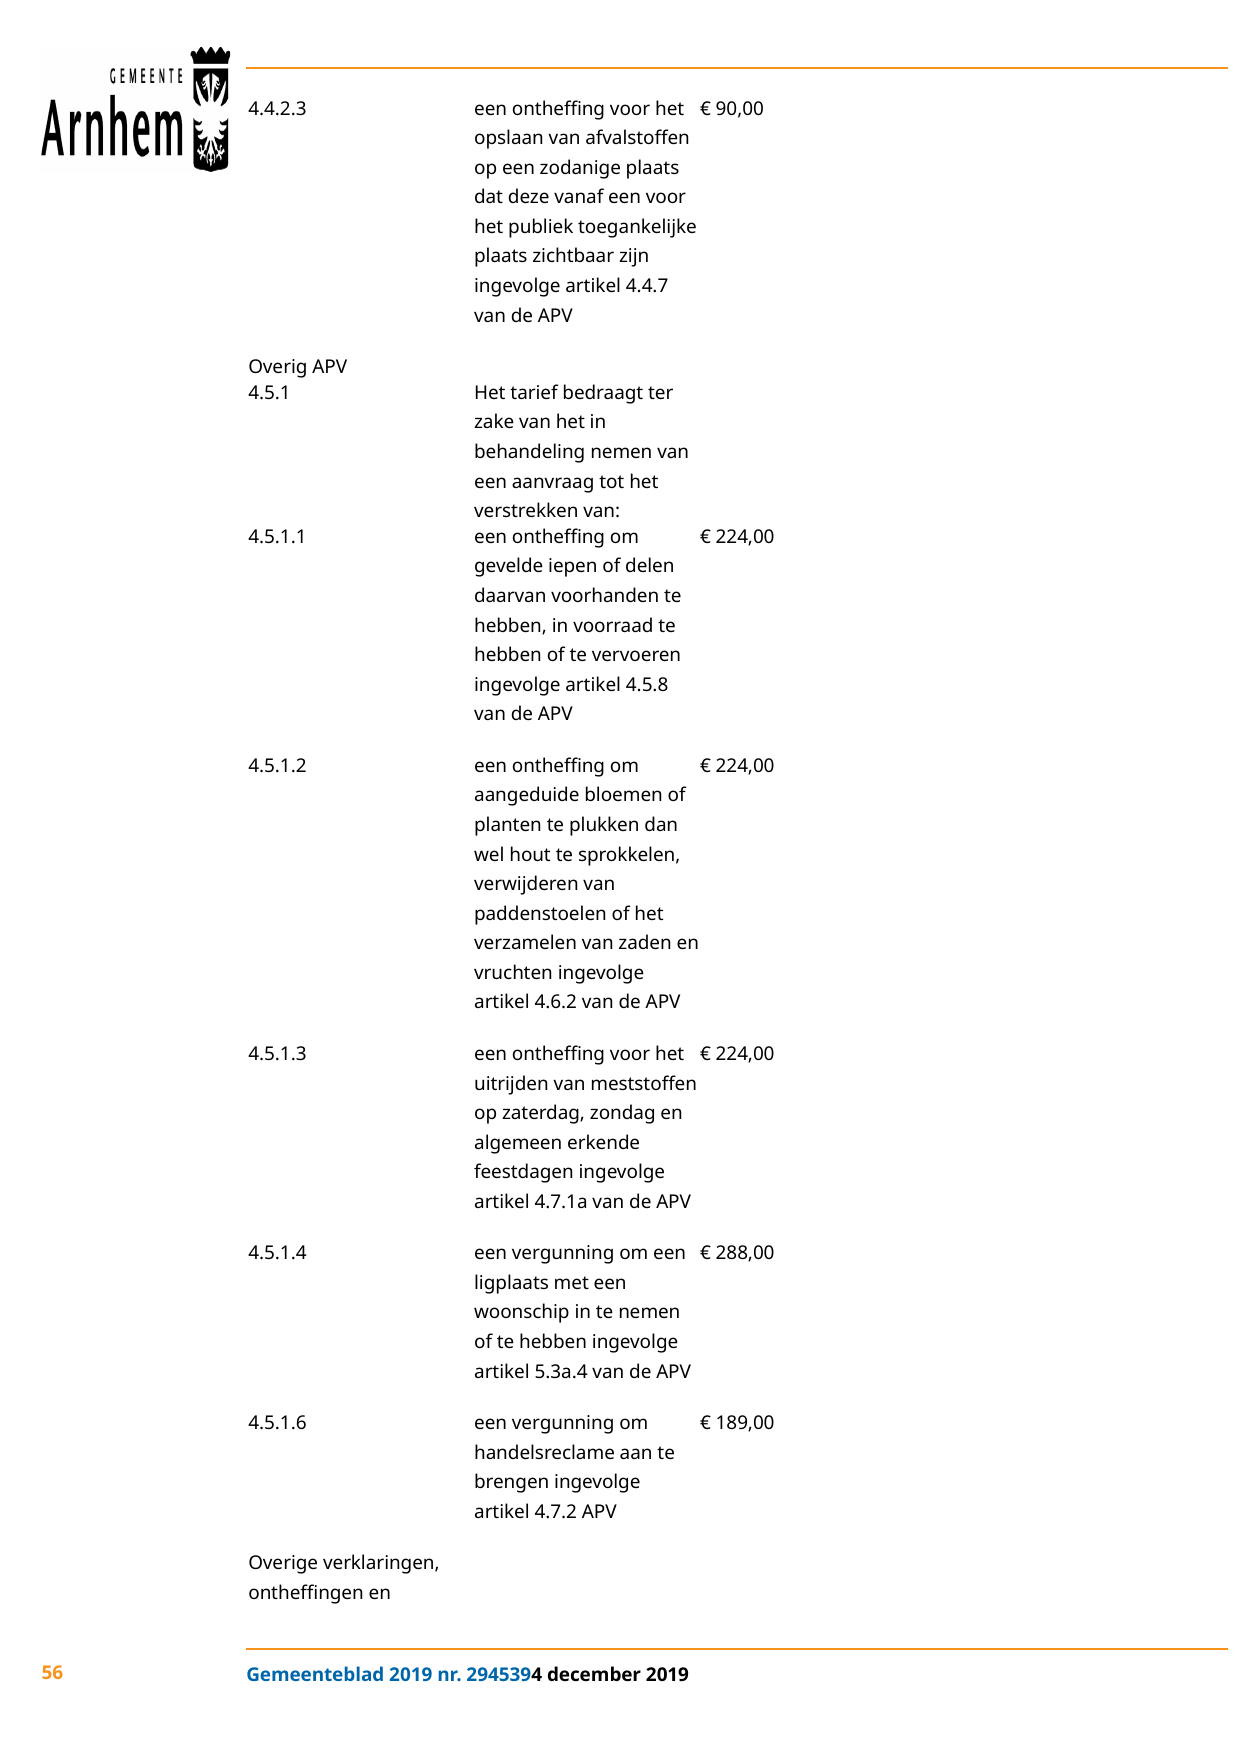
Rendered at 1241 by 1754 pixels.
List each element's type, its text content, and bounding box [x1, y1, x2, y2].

table_cell [926, 1214, 1152, 1239]
table_cell [474, 1384, 700, 1409]
table_cell [926, 1524, 1152, 1549]
table_cell € 288,00 [700, 1240, 926, 1384]
table_cell [700, 1015, 926, 1040]
table_cell [248, 726, 474, 752]
table_cell [700, 353, 926, 379]
table_cell een ontheffing om gevelde iepen of delen daarvan voorhanden te hebben, in voorraad te hebben of te vervoeren ingevolge artikel 4.5.8 van de APV [474, 523, 700, 726]
table_cell Het tarief bedraagt ter zake van het in behandeling nemen van een aanvraag tot het verstrekken van: [474, 379, 700, 523]
table_cell [474, 1015, 700, 1040]
table_cell € 224,00 [700, 523, 926, 726]
table_cell € 90,00 [700, 95, 926, 328]
table_cell een vergunning om een ligplaats met een woonschip in te nemen of te hebben ingevolge artikel 5.3a.4 van de APV [474, 1240, 700, 1384]
table_cell een ontheffing om aangeduide bloemen of planten te plukken dan wel hout te sprokkelen, verwijderen van paddenstoelen of het verzamelen van zaden en vruchten ingevolge artikel 4.6.2 van de APV [474, 752, 700, 1014]
table_cell [700, 328, 926, 353]
table_cell € 189,00 [700, 1409, 926, 1524]
table_cell Overige verklaringen, ontheffingen en [248, 1550, 474, 1605]
table_cell [926, 1384, 1152, 1409]
table_cell [700, 726, 926, 752]
table_cell [926, 1015, 1152, 1040]
table_cell [926, 328, 1152, 353]
table_cell [926, 752, 1152, 1014]
table_cell een ontheffing voor het opslaan van afvalstoffen op een zodanige plaats dat deze vanaf een voor het publiek toegankelijke plaats zichtbaar zijn ingevolge artikel 4.4.7 van de APV [474, 95, 700, 328]
table_cell [474, 1524, 700, 1549]
table_cell 4.5.1.2 [248, 752, 474, 1014]
table_cell [700, 1384, 926, 1409]
table_cell [926, 523, 1152, 726]
table_cell € 224,00 [700, 1040, 926, 1214]
table_cell [700, 379, 926, 523]
picture [41, 47, 231, 172]
table_cell [926, 726, 1152, 752]
table_cell [474, 353, 700, 379]
table_cell 4.5.1.1 [248, 523, 474, 726]
table_cell € 224,00 [700, 752, 926, 1014]
table_cell [700, 1524, 926, 1549]
table_cell [248, 1214, 474, 1239]
table_cell [700, 1214, 926, 1239]
table_cell [248, 1015, 474, 1040]
table_cell [474, 1214, 700, 1239]
table_cell [926, 1409, 1152, 1524]
table_cell [926, 1040, 1152, 1214]
table_cell een ontheffing voor het uitrijden van meststoffen op zaterdag, zondag en algemeen erkende feestdagen ingevolge artikel 4.7.1a van de APV [474, 1040, 700, 1214]
table_cell 4.5.1.4 [248, 1240, 474, 1384]
table_cell [700, 1550, 926, 1605]
table_cell [248, 1384, 474, 1409]
table_cell [248, 1524, 474, 1549]
table_cell [926, 379, 1152, 523]
table_cell [474, 328, 700, 353]
table_cell [926, 1240, 1152, 1384]
table_cell [248, 328, 474, 353]
table_cell [926, 353, 1152, 379]
table_cell 4.5.1.6 [248, 1409, 474, 1524]
table_cell [474, 726, 700, 752]
table_cell [926, 95, 1152, 328]
table_cell 4.4.2.3 [248, 95, 474, 328]
table_cell Overig APV [248, 353, 474, 379]
table_cell 4.5.1.3 [248, 1040, 474, 1214]
table_cell een vergunning om handelsreclame aan te brengen ingevolge artikel 4.7.2 APV [474, 1409, 700, 1524]
table_cell 4.5.1 [248, 379, 474, 523]
table_cell [474, 1550, 700, 1605]
